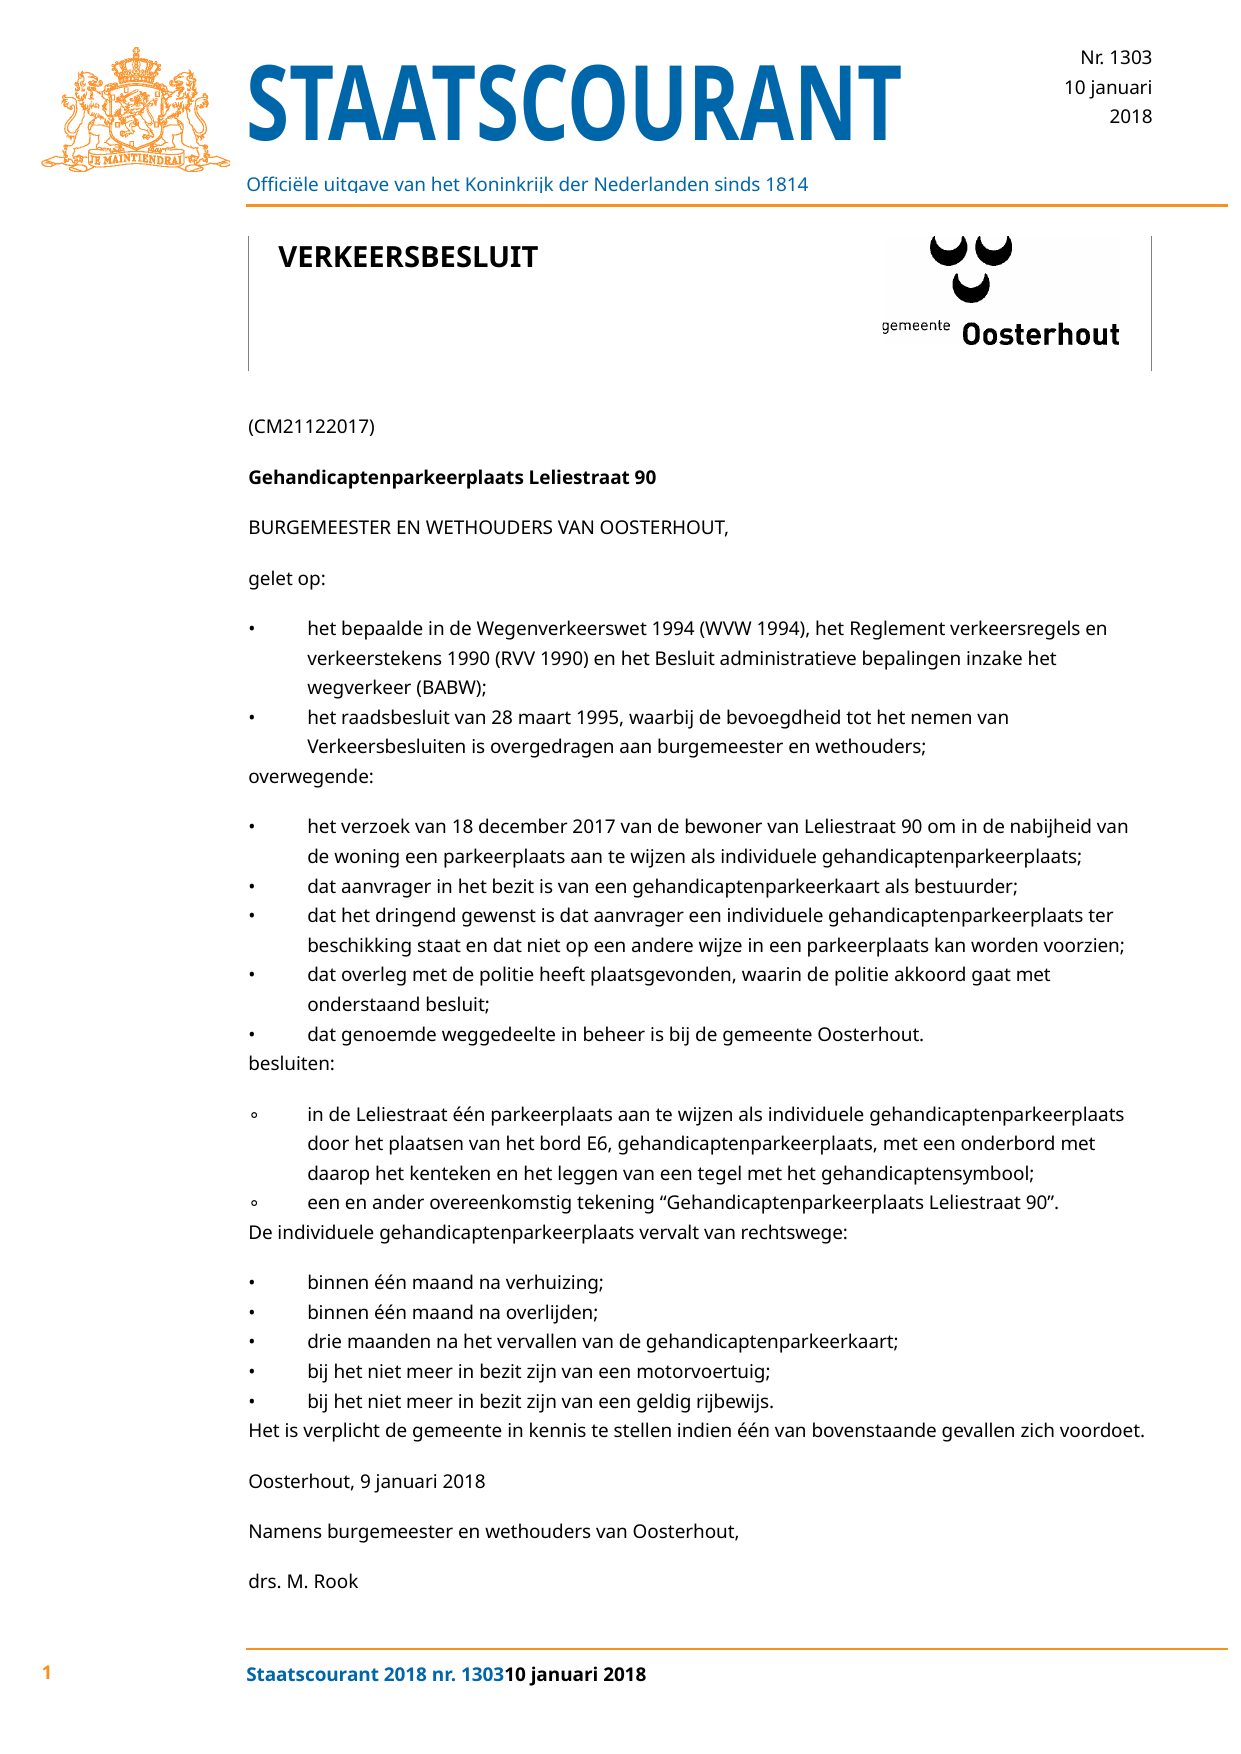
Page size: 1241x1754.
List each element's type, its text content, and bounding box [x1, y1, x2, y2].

text Namens burgemeester en wethouders van Oosterhout, [248, 1518, 1152, 1544]
text BURGEMEESTER EN WETHOUDERS VAN OOSTERHOUT, [248, 514, 1152, 540]
text drs. M. Rook [248, 1569, 1152, 1594]
picture [882, 236, 1119, 345]
text overwegende: [248, 763, 1152, 789]
text (CM21122017) [248, 414, 1152, 439]
list binnen één maand na overlijden; [248, 1299, 1152, 1325]
table_header [850, 236, 1151, 371]
list binnen één maand na verhuizing; [248, 1269, 1152, 1295]
list dat aanvrager in het bezit is van een gehandicaptenparkeerkaart als bestuurder; [248, 873, 1152, 899]
list bij het niet meer in bezit zijn van een motorvoertuig; [248, 1358, 1152, 1384]
list dat genoemde weggedeelte in beheer is bij de gemeente Oosterhout. [248, 1021, 1152, 1047]
list in de Leliestraat één parkeerplaats aan te wijzen als individuele gehandicaptenparkeerplaats door het plaatsen van het bord E6, gehandicaptenparkeerplaats, met een onderbord met daarop het kenteken en het leggen van een tegel met het gehandicaptensymbool; [248, 1101, 1152, 1186]
list een en ander overeenkomstig tekening “Gehandicaptenparkeerplaats Leliestraat 90”. [248, 1189, 1152, 1215]
text Gehandicaptenparkeerplaats Leliestraat 90 [248, 464, 1152, 490]
list het raadsbesluit van 28 maart 1995, waarbij de bevoegdheid tot het nemen van Verkeersbesluiten is overgedragen aan burgemeester en wethouders; [248, 704, 1152, 759]
list dat het dringend gewenst is dat aanvrager een individuele gehandicaptenparkeerplaats ter beschikking staat en dat niet op een andere wijze in een parkeerplaats kan worden voorzien; [248, 902, 1152, 958]
list het bepaalde in de Wegenverkeerswet 1994 (WVW 1994), het Reglement verkeersregels en verkeerstekens 1990 (RVV 1990) en het Besluit administratieve bepalingen inzake het wegverkeer (BABW); [248, 615, 1152, 700]
table_header VERKEERSBESLUIT [249, 236, 850, 371]
text besluiten: [248, 1050, 1152, 1076]
picture [41, 47, 231, 172]
text Het is verplicht de gemeente in kennis te stellen indien één van bovenstaande gevallen zich voordoet. [248, 1417, 1152, 1443]
list dat overleg met de politie heeft plaatsgevonden, waarin de politie akkoord gaat met onderstaand besluit; [248, 962, 1152, 1017]
list drie maanden na het vervallen van de gehandicaptenparkeerkaart; [248, 1329, 1152, 1354]
text De individuele gehandicaptenparkeerplaats vervalt van rechtswege: [248, 1219, 1152, 1245]
list bij het niet meer in bezit zijn van een geldig rijbewijs. [248, 1388, 1152, 1414]
text gelet op: [248, 565, 1152, 591]
text Oosterhout, 9 januari 2018 [248, 1468, 1152, 1494]
list het verzoek van 18 december 2017 van de bewoner van Leliestraat 90 om in de nabijheid van de woning een parkeerplaats aan te wijzen als individuele gehandicaptenparkeerplaats; [248, 814, 1152, 869]
